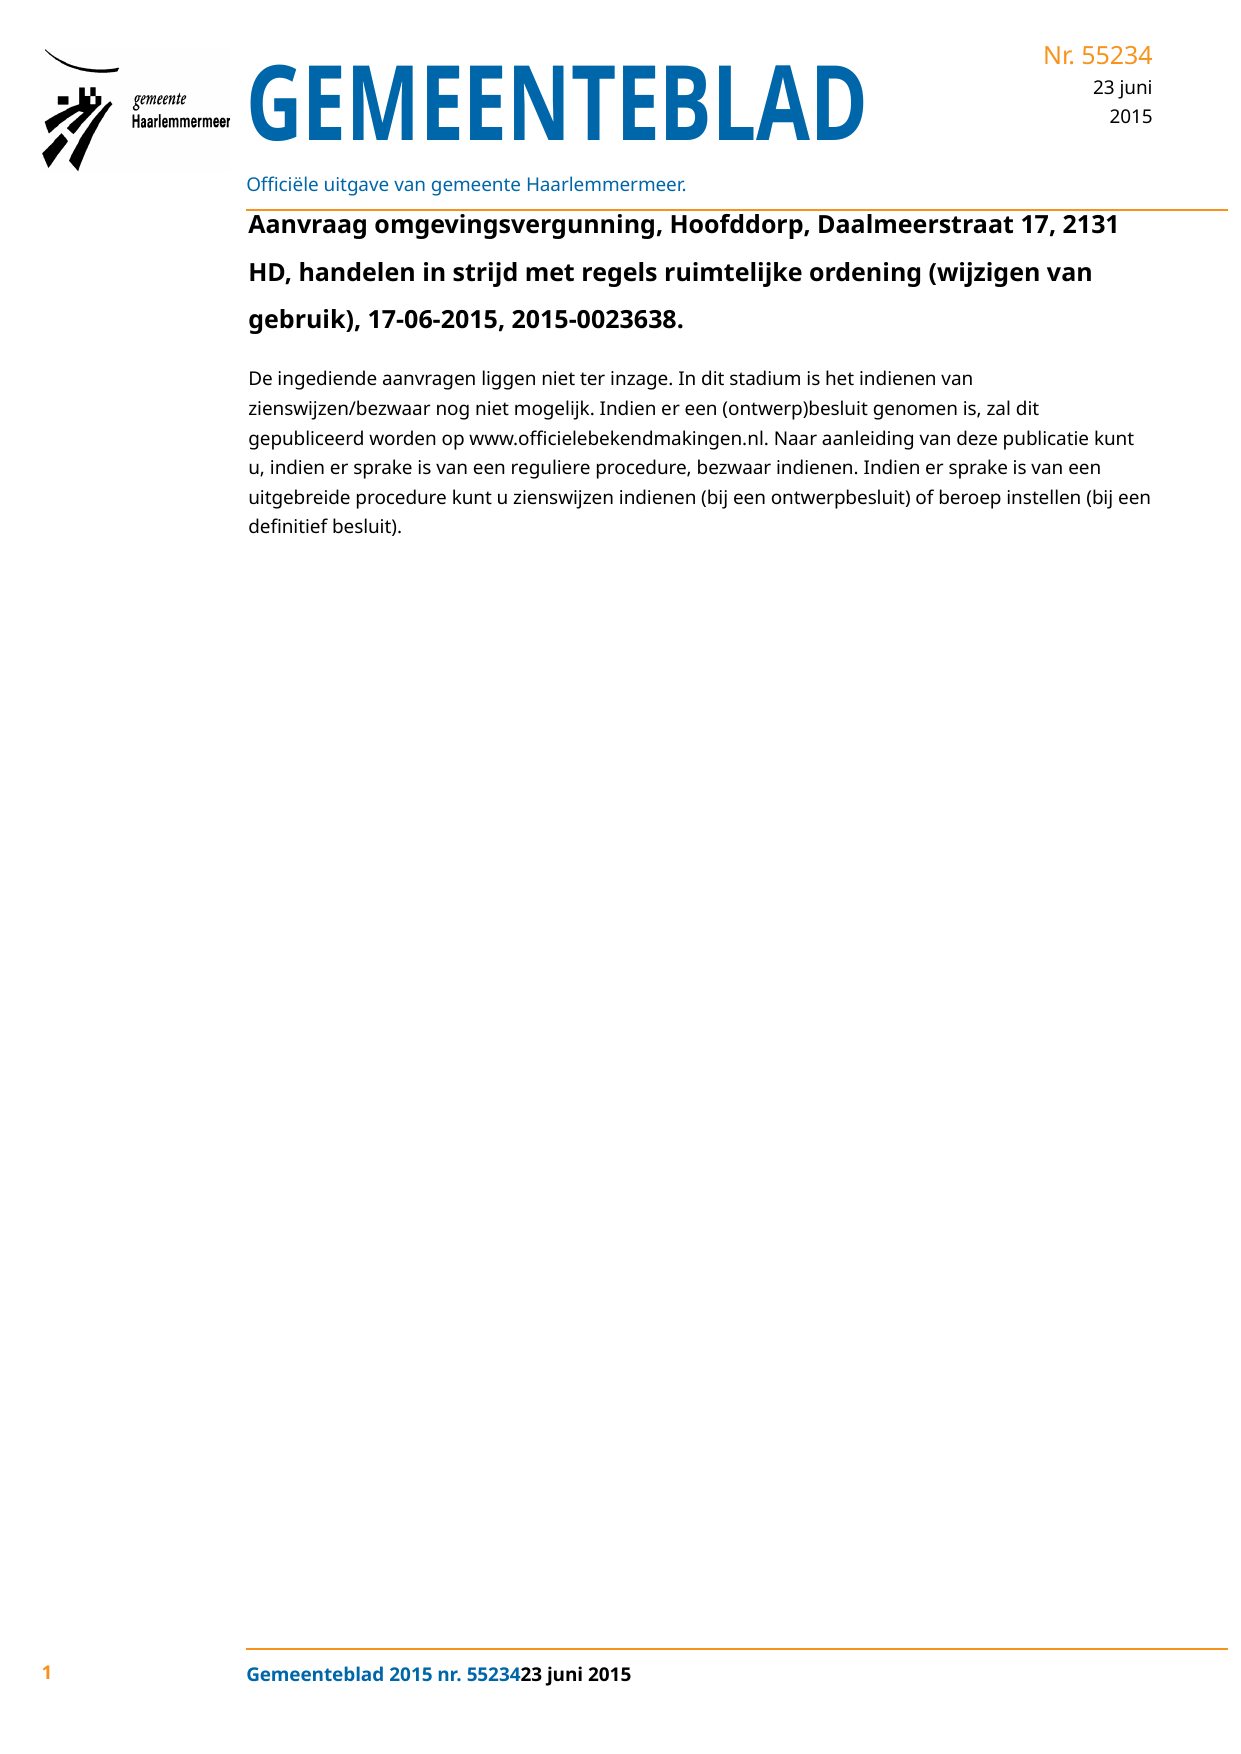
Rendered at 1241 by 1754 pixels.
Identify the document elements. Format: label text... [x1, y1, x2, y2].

picture [41, 47, 231, 172]
text Aanvraag omgevingsvergunning, Hoofddorp, Daalmeerstraat 17, 2131 HD, handelen in strijd met regels ruimtelijke ordening (wijzigen van gebruik), 17-06-2015, 2015-0023638. [248, 211, 1152, 336]
text De ingediende aanvragen liggen niet ter inzage. In dit stadium is het indienen van zienswijzen/bezwaar nog niet mogelijk. Indien er een (ontwerp)besluit genomen is, zal dit gepubliceerd worden op www.officielebekendmakingen.nl. Naar aanleiding van deze publicatie kunt u, indien er sprake is van een reguliere procedure, bezwaar indienen. Indien er sprake is van een uitgebreide procedure kunt u zienswijzen indienen (bij een ontwerpbesluit) of beroep instellen (bij een definitief besluit). [248, 366, 1152, 539]
